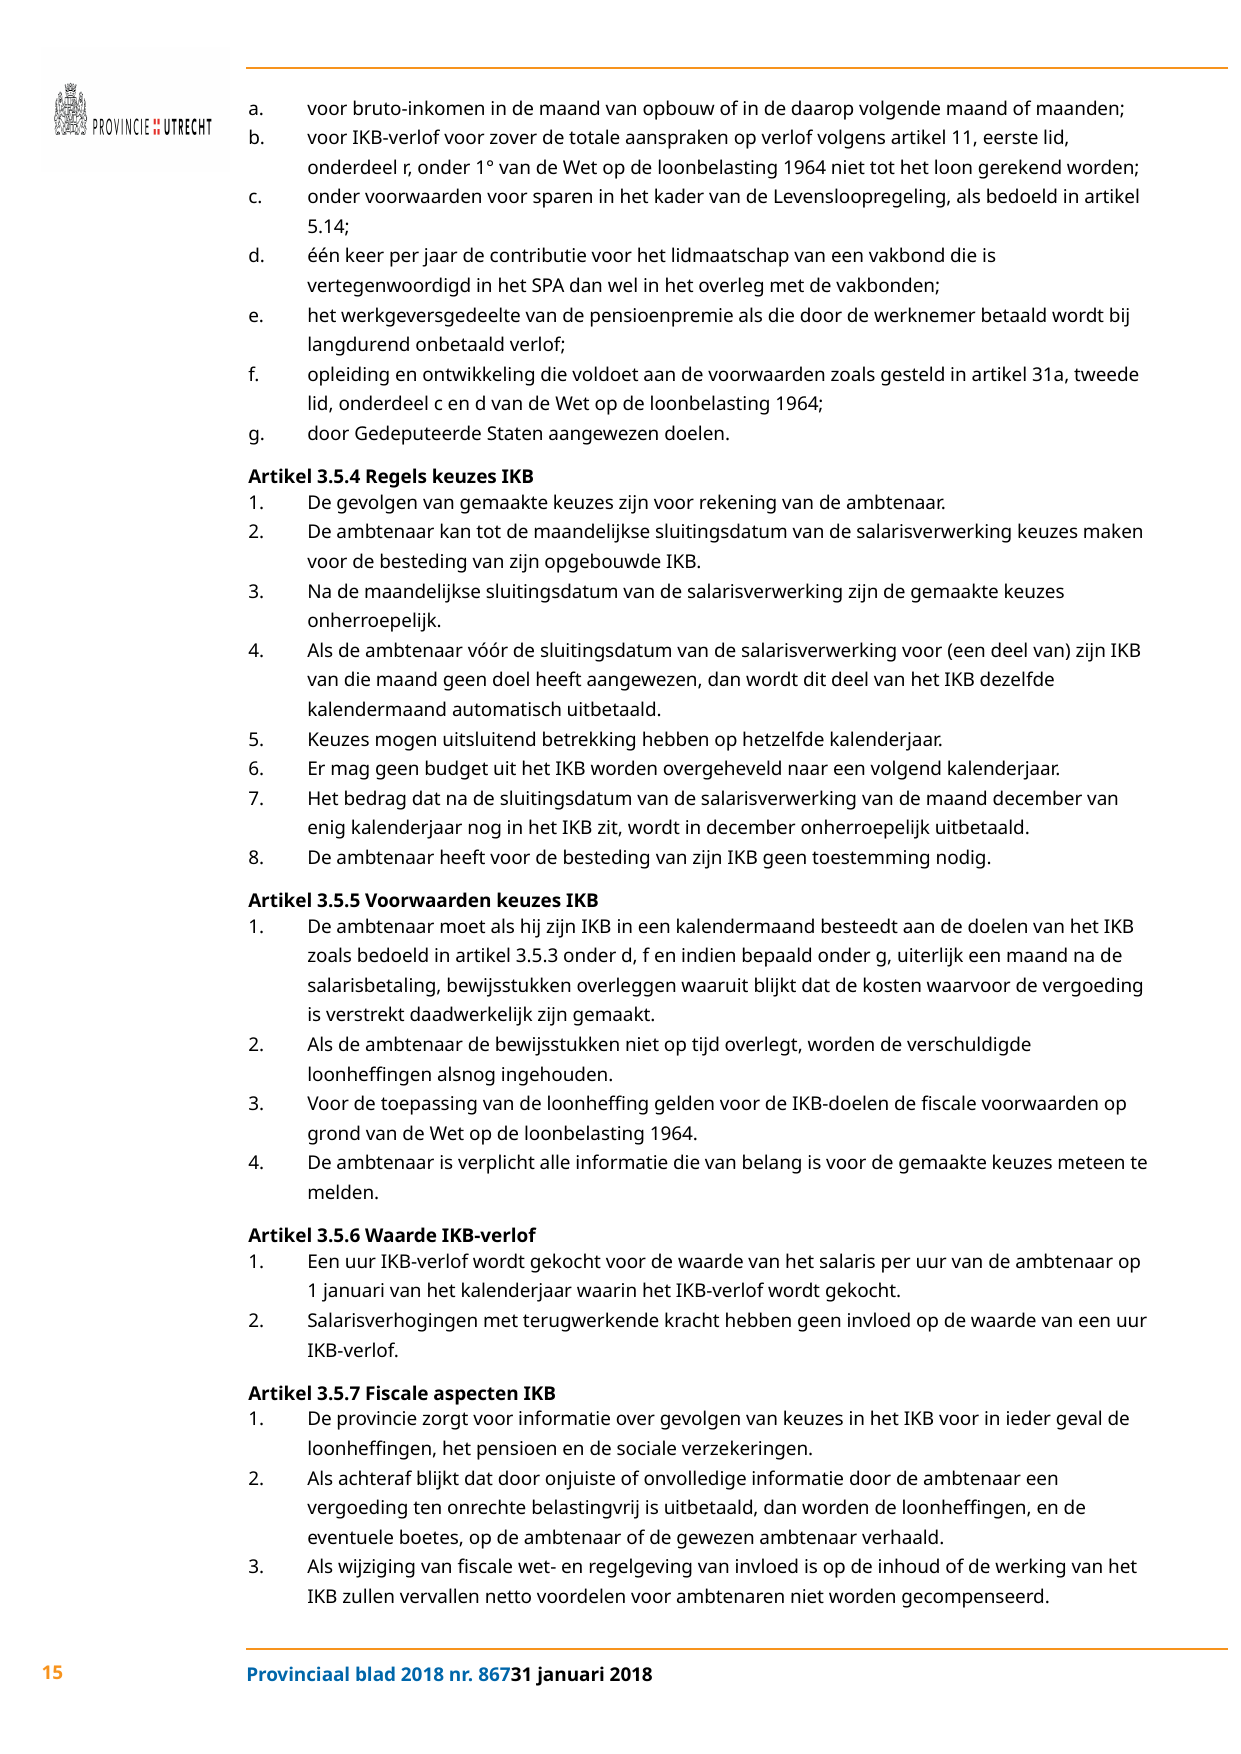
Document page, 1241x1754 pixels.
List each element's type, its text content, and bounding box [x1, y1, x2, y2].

list Als de ambtenaar vóór de sluitingsdatum van de salarisverwerking voor (een deel van) zijn IKB van die maand geen doel heeft aangewezen, dan wordt dit deel van het IKB dezelfde kalendermaand automatisch uitbetaald. [248, 637, 1152, 722]
list De ambtenaar heeft voor de besteding van zijn IKB geen toestemming nodig. [248, 844, 1152, 870]
list De ambtenaar is verplicht alle informatie die van belang is voor de gemaakte keuzes meteen te melden. [248, 1149, 1152, 1205]
list Het bedrag dat na de sluitingsdatum van de salarisverwerking van de maand december van enig kalenderjaar nog in het IKB zit, wordt in december onherroepelijk uitbetaald. [248, 785, 1152, 840]
list Als achteraf blijkt dat door onjuiste of onvolledige informatie door de ambtenaar een vergoeding ten onrechte belastingvrij is uitbetaald, dan worden de loonheffingen, en de eventuele boetes, op de ambtenaar of de gewezen ambtenaar verhaald. [248, 1465, 1152, 1550]
text Artikel 3.5.6 Waarde IKB-verlof [248, 1222, 1152, 1248]
list Er mag geen budget uit het IKB worden overgeheveld naar een volgend kalenderjaar. [248, 755, 1152, 781]
list Keuzes mogen uitsluitend betrekking hebben op hetzelfde kalenderjaar. [248, 726, 1152, 751]
list De ambtenaar kan tot de maandelijkse sluitingsdatum van de salarisverwerking keuzes maken voor de besteding van zijn opgebouwde IKB. [248, 519, 1152, 574]
list Als de ambtenaar de bewijsstukken niet op tijd overlegt, worden de verschuldigde loonheffingen alsnog ingehouden. [248, 1031, 1152, 1087]
list Salarisverhogingen met terugwerkende kracht hebben geen invloed op de waarde van een uur IKB-verlof. [248, 1307, 1152, 1362]
list onder voorwaarden voor sparen in het kader van de Levensloopregeling, als bedoeld in artikel 5.14; [248, 183, 1152, 239]
list voor IKB-verlof voor zover de totale aanspraken op verlof volgens artikel 11, eerste lid, onderdeel r, onder 1° van de Wet op de loonbelasting 1964 niet tot het loon gerekend worden; [248, 124, 1152, 180]
list door Gedeputeerde Staten aangewezen doelen. [248, 420, 1152, 446]
list De provincie zorgt voor informatie over gevolgen van keuzes in het IKB voor in ieder geval de loonheffingen, het pensioen en de sociale verzekeringen. [248, 1406, 1152, 1461]
list opleiding en ontwikkeling die voldoet aan de voorwaarden zoals gesteld in artikel 31a, tweede lid, onderdeel c en d van de Wet op de loonbelasting 1964; [248, 361, 1152, 416]
list Voor de toepassing van de loonheffing gelden voor de IKB-doelen de fiscale voorwaarden op grond van de Wet op de loonbelasting 1964. [248, 1090, 1152, 1146]
picture [41, 47, 231, 172]
list De gevolgen van gemaakte keuzes zijn voor rekening van de ambtenaar. [248, 489, 1152, 515]
list één keer per jaar de contributie voor het lidmaatschap van een vakbond die is vertegenwoordigd in het SPA dan wel in het overleg met de vakbonden; [248, 243, 1152, 298]
list het werkgeversgedeelte van de pensioenpremie als die door de werknemer betaald wordt bij langdurend onbetaald verlof; [248, 302, 1152, 357]
text Artikel 3.5.7 Fiscale aspecten IKB [248, 1380, 1152, 1406]
list voor bruto-inkomen in de maand van opbouw of in de daarop volgende maand of maanden; [248, 95, 1152, 121]
text Artikel 3.5.5 Voorwaarden keuzes IKB [248, 887, 1152, 913]
text Artikel 3.5.4 Regels keuzes IKB [248, 463, 1152, 489]
list De ambtenaar moet als hij zijn IKB in een kalendermaand besteedt aan de doelen van het IKB zoals bedoeld in artikel 3.5.3 onder d, f en indien bepaald onder g, uiterlijk een maand na de salarisbetaling, bewijsstukken overleggen waaruit blijkt dat de kosten waarvoor de vergoeding is verstrekt daadwerkelijk zijn gemaakt. [248, 913, 1152, 1027]
list Een uur IKB-verlof wordt gekocht voor de waarde van het salaris per uur van de ambtenaar op 1 januari van het kalenderjaar waarin het IKB-verlof wordt gekocht. [248, 1248, 1152, 1303]
list Als wijziging van fiscale wet- en regelgeving van invloed is op de inhoud of de werking van het IKB zullen vervallen netto voordelen voor ambtenaren niet worden gecompenseerd. [248, 1553, 1152, 1609]
list Na de maandelijkse sluitingsdatum van de salarisverwerking zijn de gemaakte keuzes onherroepelijk. [248, 578, 1152, 633]
